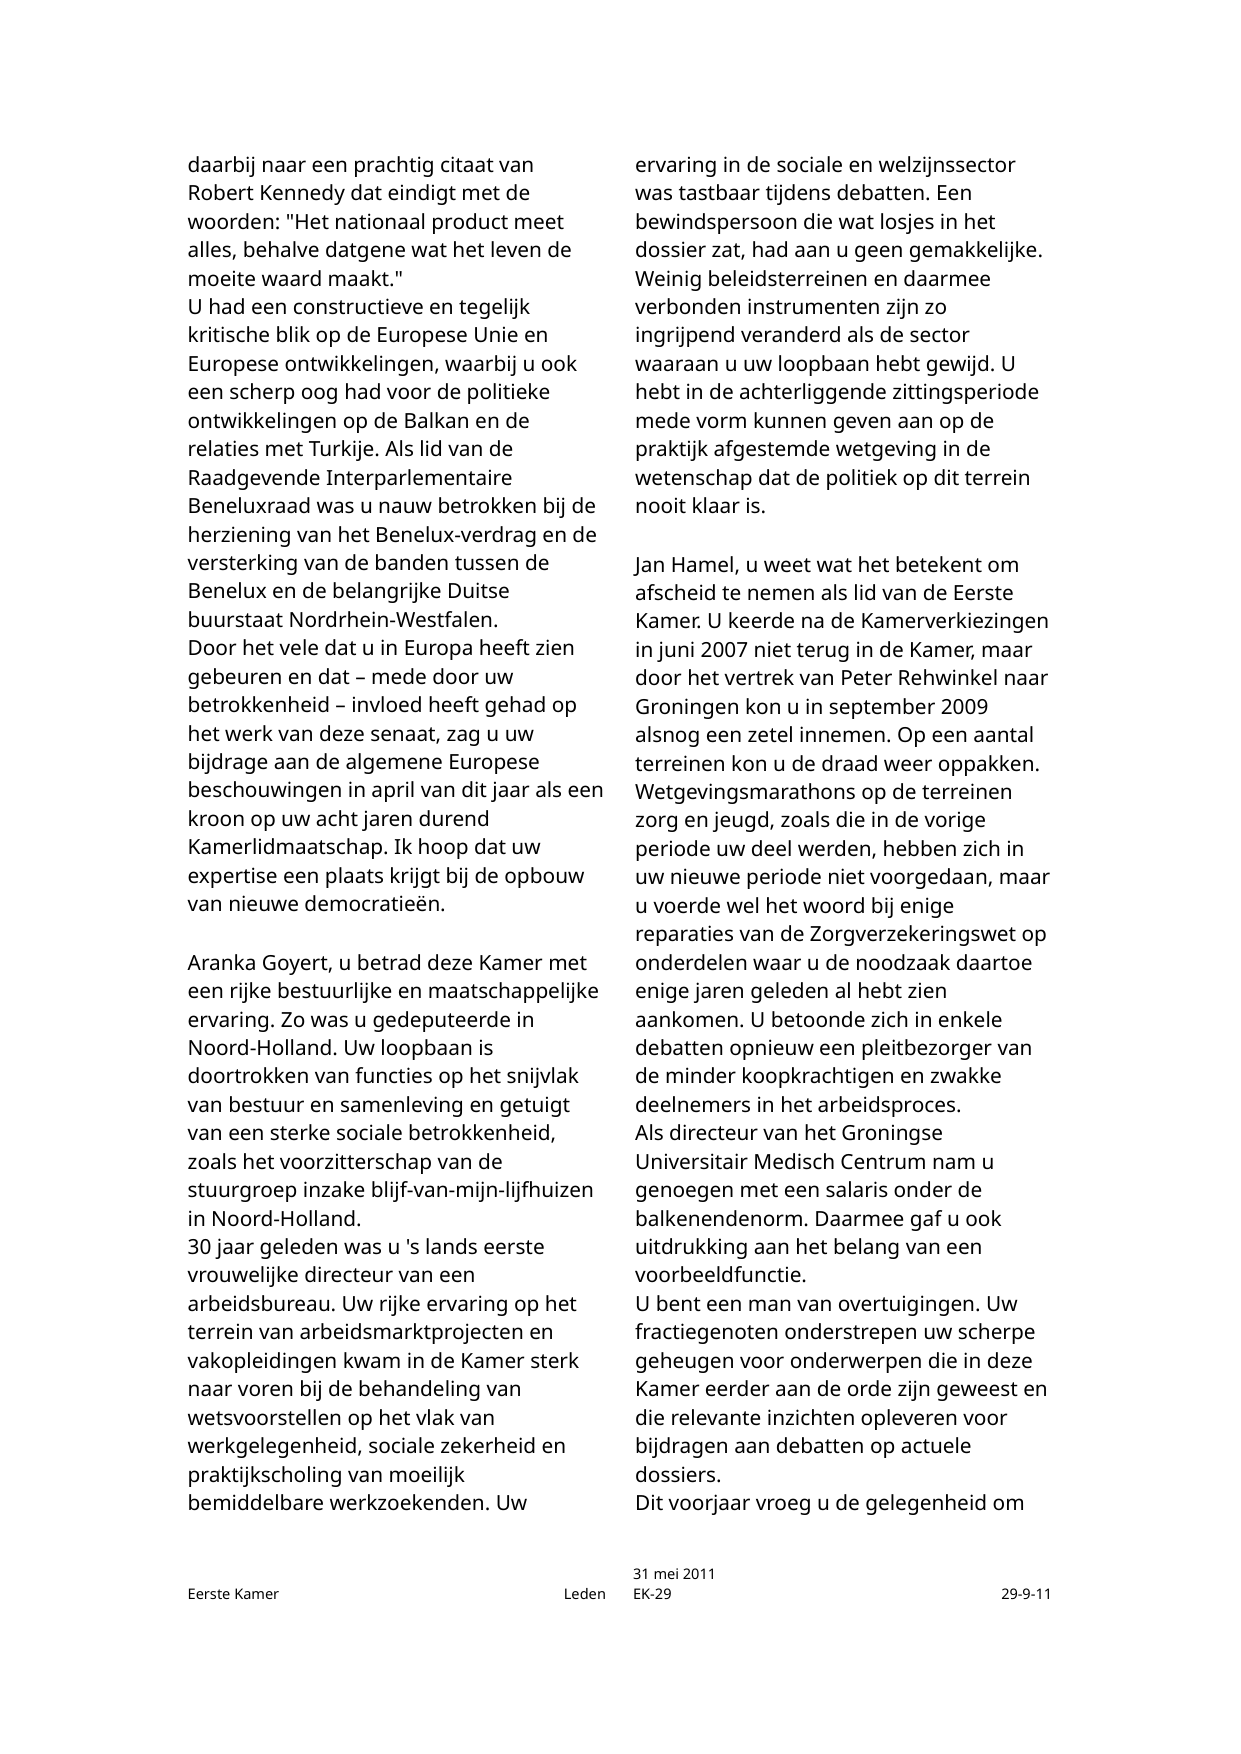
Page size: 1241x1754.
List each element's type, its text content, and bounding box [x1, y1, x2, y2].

text ervaring in de sociale en welzijnssector was tastbaar tijdens debatten. Een bewindspersoon die wat losjes in het dossier zat, had aan u geen gemakkelijke. [635, 150, 1053, 264]
text Aranka Goyert, u betrad deze Kamer met een rijke bestuurlijke en maatschappelijke ervaring. Zo was u gedeputeerde in Noord-Holland. Uw loopbaan is doortrokken van functies op het snijvlak van bestuur en samenleving en getuigt van een sterke sociale betrokkenheid, zoals het voorzitterschap van de stuurgroep inzake blijf-van-mijn-lijfhuizen in Noord-Holland. [187, 948, 605, 1232]
text U bent een man van overtuigingen. Uw fractiegenoten onderstrepen uw scherpe geheugen voor onderwerpen die in deze Kamer eerder aan de orde zijn geweest en die relevante inzichten opleveren voor bijdragen aan debatten op actuele dossiers. [635, 1289, 1053, 1488]
text Weinig beleidsterreinen en daarmee verbonden instrumenten zijn zo ingrijpend veranderd als de sector waaraan u uw loopbaan hebt gewijd. U hebt in de achterliggende zittingsperiode mede vorm kunnen geven aan op de praktijk afgestemde wetgeving in de wetenschap dat de politiek op dit terrein nooit klaar is. [635, 264, 1053, 520]
text Dit voorjaar vroeg u de gelegenheid om [635, 1488, 1053, 1517]
text U had een constructieve en tegelijk kritische blik op de Europese Unie en Europese ontwikkelingen, waarbij u ook een scherp oog had voor de politieke ontwikkelingen op de Balkan en de relaties met Turkije. Als lid van de Raadgevende Interparlementaire Beneluxraad was u nauw betrokken bij de herziening van het Benelux-verdrag en de versterking van de banden tussen de Benelux en de belangrijke Duitse buurstaat Nordrhein-Westfalen. [187, 292, 605, 633]
text Door het vele dat u in Europa heeft zien gebeuren en dat – mede door uw betrokkenheid – invloed heeft gehad op het werk van deze senaat, zag u uw bijdrage aan de algemene Europese beschouwingen in april van dit jaar als een kroon op uw acht jaren durend Kamerlidmaatschap. Ik hoop dat uw expertise een plaats krijgt bij de opbouw van nieuwe democratieën. [187, 633, 605, 918]
text Als directeur van het Groningse Universitair Medisch Centrum nam u genoegen met een salaris onder de balkenendenorm. Daarmee gaf u ook uitdrukking aan het belang van een voorbeeldfunctie. [635, 1118, 1053, 1289]
text Jan Hamel, u weet wat het betekent om afscheid te nemen als lid van de Eerste Kamer. U keerde na de Kamerverkiezingen in juni 2007 niet terug in de Kamer, maar door het vertrek van Peter Rehwinkel naar Groningen kon u in september 2009 alsnog een zetel innemen. Op een aantal terreinen kon u de draad weer oppakken. Wetgevingsmarathons op de terreinen zorg en jeugd, zoals die in de vorige periode uw deel werden, hebben zich in uw nieuwe periode niet voorgedaan, maar u voerde wel het woord bij enige reparaties van de Zorgverzekeringswet op onderdelen waar u de noodzaak daartoe enige jaren geleden al hebt zien aankomen. U betoonde zich in enkele debatten opnieuw een pleitbezorger van de minder koopkrachtigen en zwakke deelnemers in het arbeidsproces. [635, 550, 1053, 1118]
text 30 jaar geleden was u 's lands eerste vrouwelijke directeur van een arbeidsbureau. Uw rijke ervaring op het terrein van arbeidsmarktprojecten en vakopleidingen kwam in de Kamer sterk naar voren bij de behandeling van wetsvoorstellen op het vlak van werkgelegenheid, sociale zekerheid en praktijkscholing van moeilijk bemiddelbare werkzoekenden. Uw [187, 1232, 605, 1517]
text daarbij naar een prachtig citaat van Robert Kennedy dat eindigt met de woorden: "Het nationaal product meet alles, behalve datgene wat het leven de moeite waard maakt." [187, 150, 605, 292]
